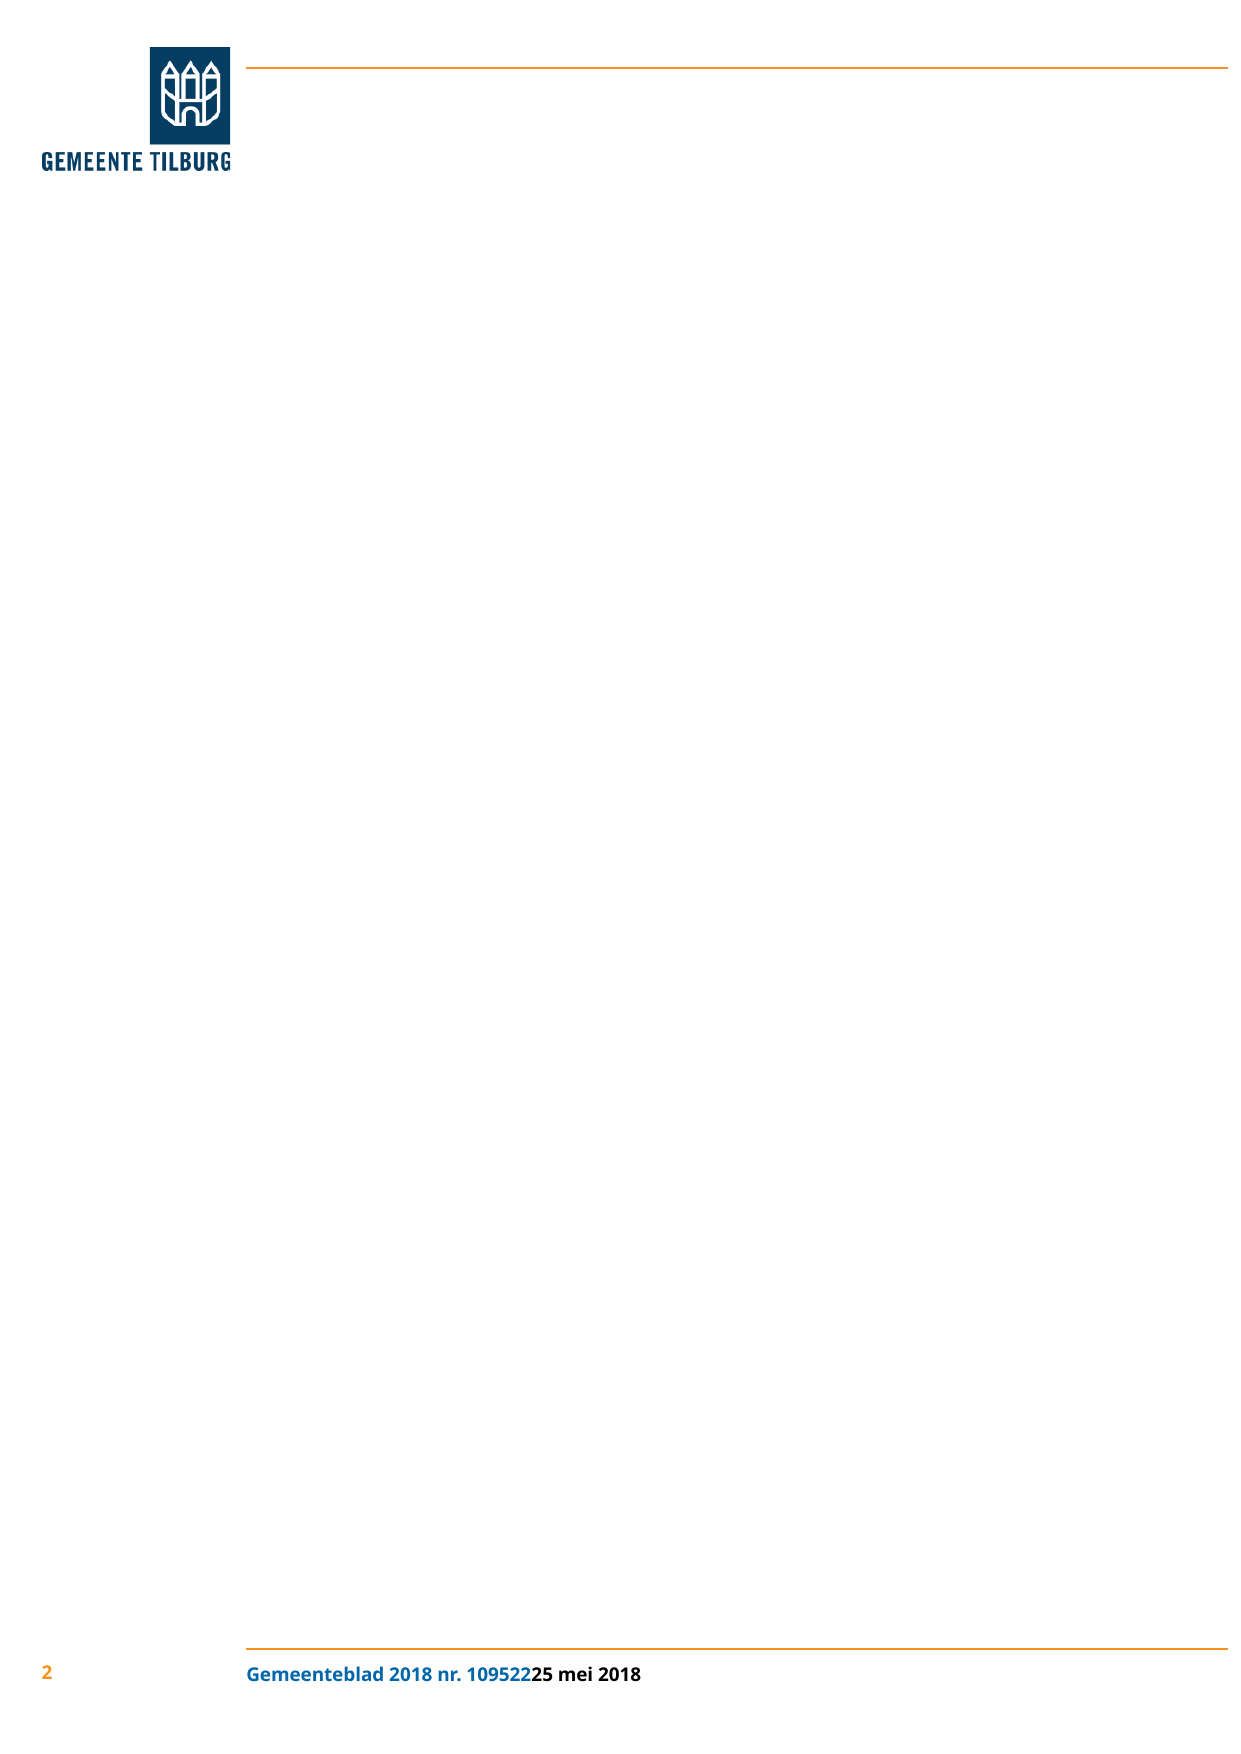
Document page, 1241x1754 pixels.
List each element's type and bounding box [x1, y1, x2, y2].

picture [41, 47, 231, 172]
